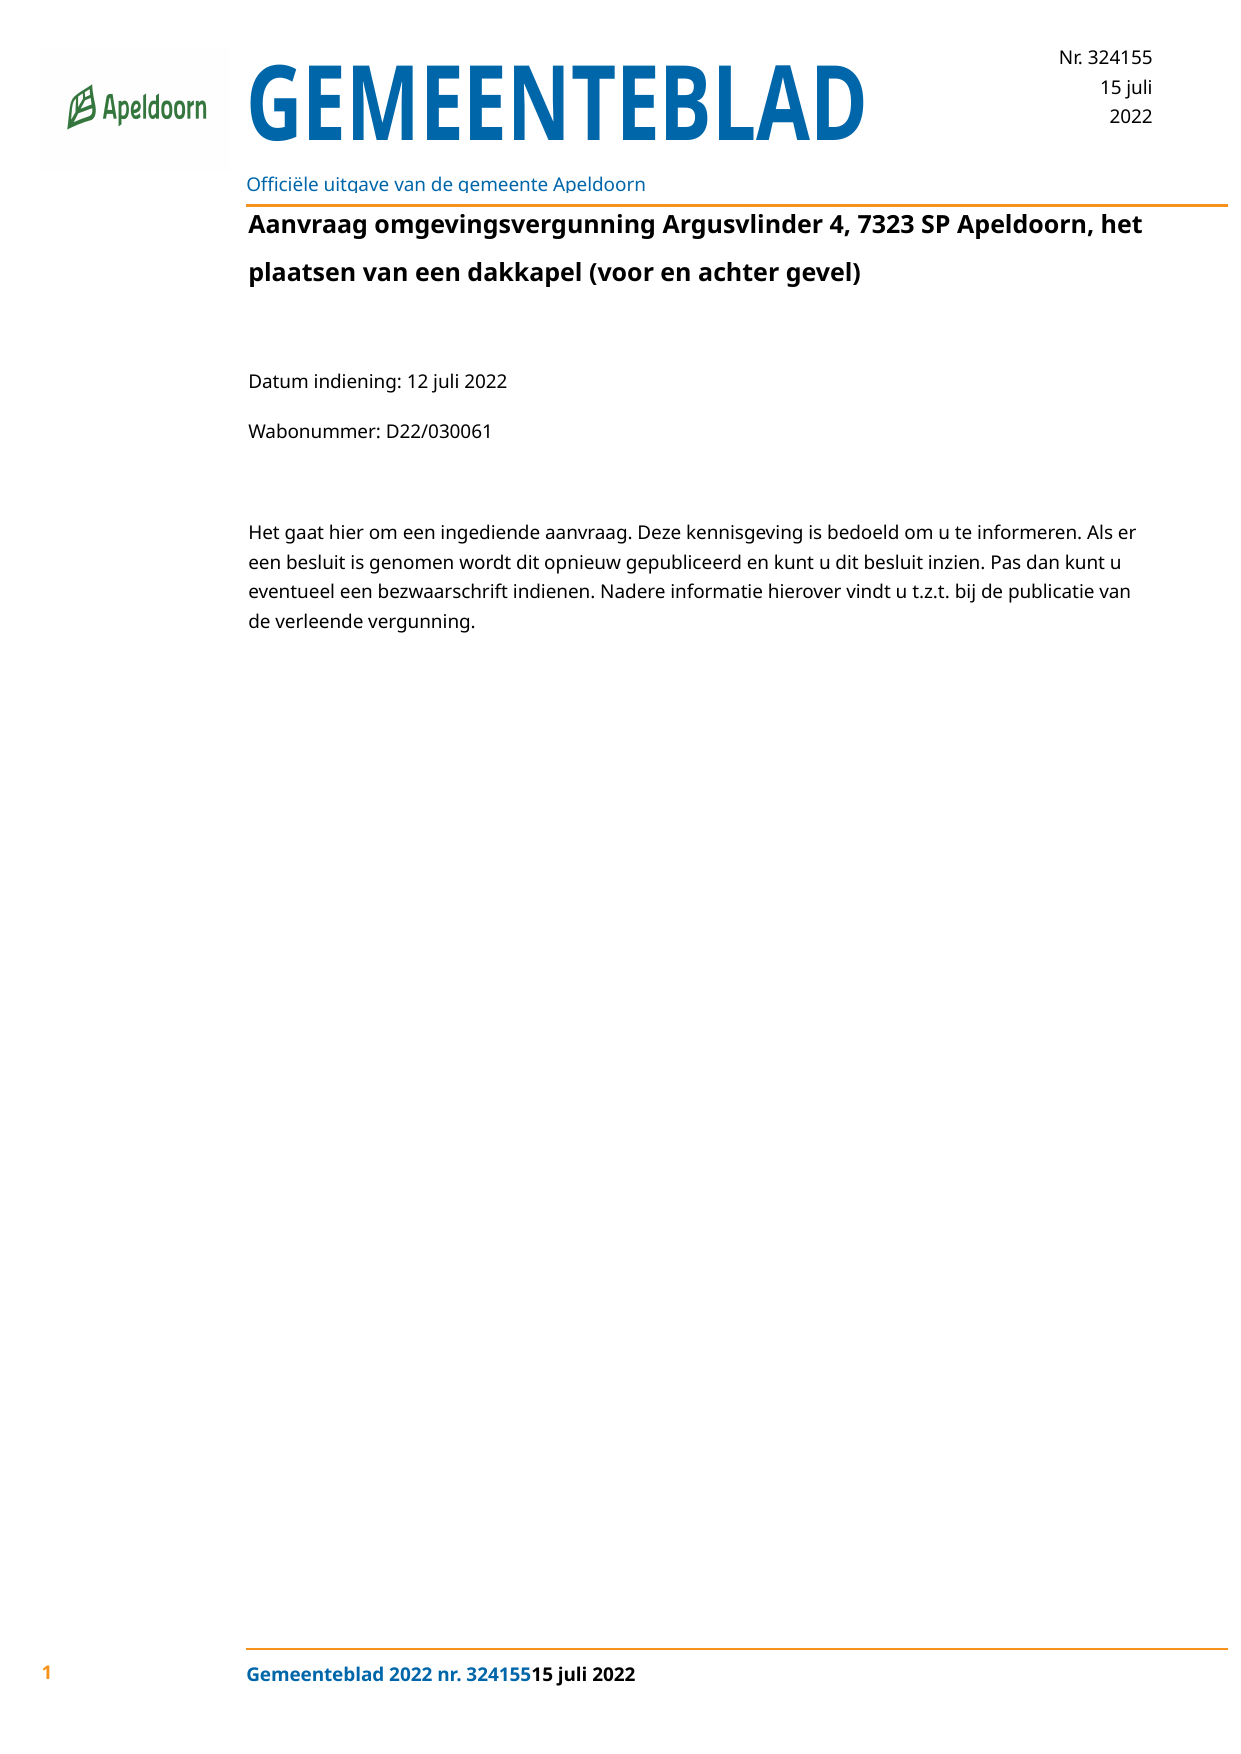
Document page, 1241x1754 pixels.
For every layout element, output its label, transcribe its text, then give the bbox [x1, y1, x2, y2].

text Datum indiening: 12 juli 2022 [248, 368, 1152, 394]
text Aanvraag omgevingsvergunning Argusvlinder 4, 7323 SP Apeldoorn, het plaatsen van een dakkapel (voor en achter gevel) [248, 207, 1152, 288]
text Wabonummer: D22/030061 [248, 419, 1152, 444]
picture [41, 47, 231, 172]
text Het gaat hier om een ingediende aanvraag. Deze kennisgeving is bedoeld om u te informeren. Als er een besluit is genomen wordt dit opnieuw gepubliceerd en kunt u dit besluit inzien. Pas dan kunt u eventueel een bezwaarschrift indienen. Nadere informatie hierover vindt u t.z.t. bij de publicatie van de verleende vergunning. [248, 519, 1152, 634]
